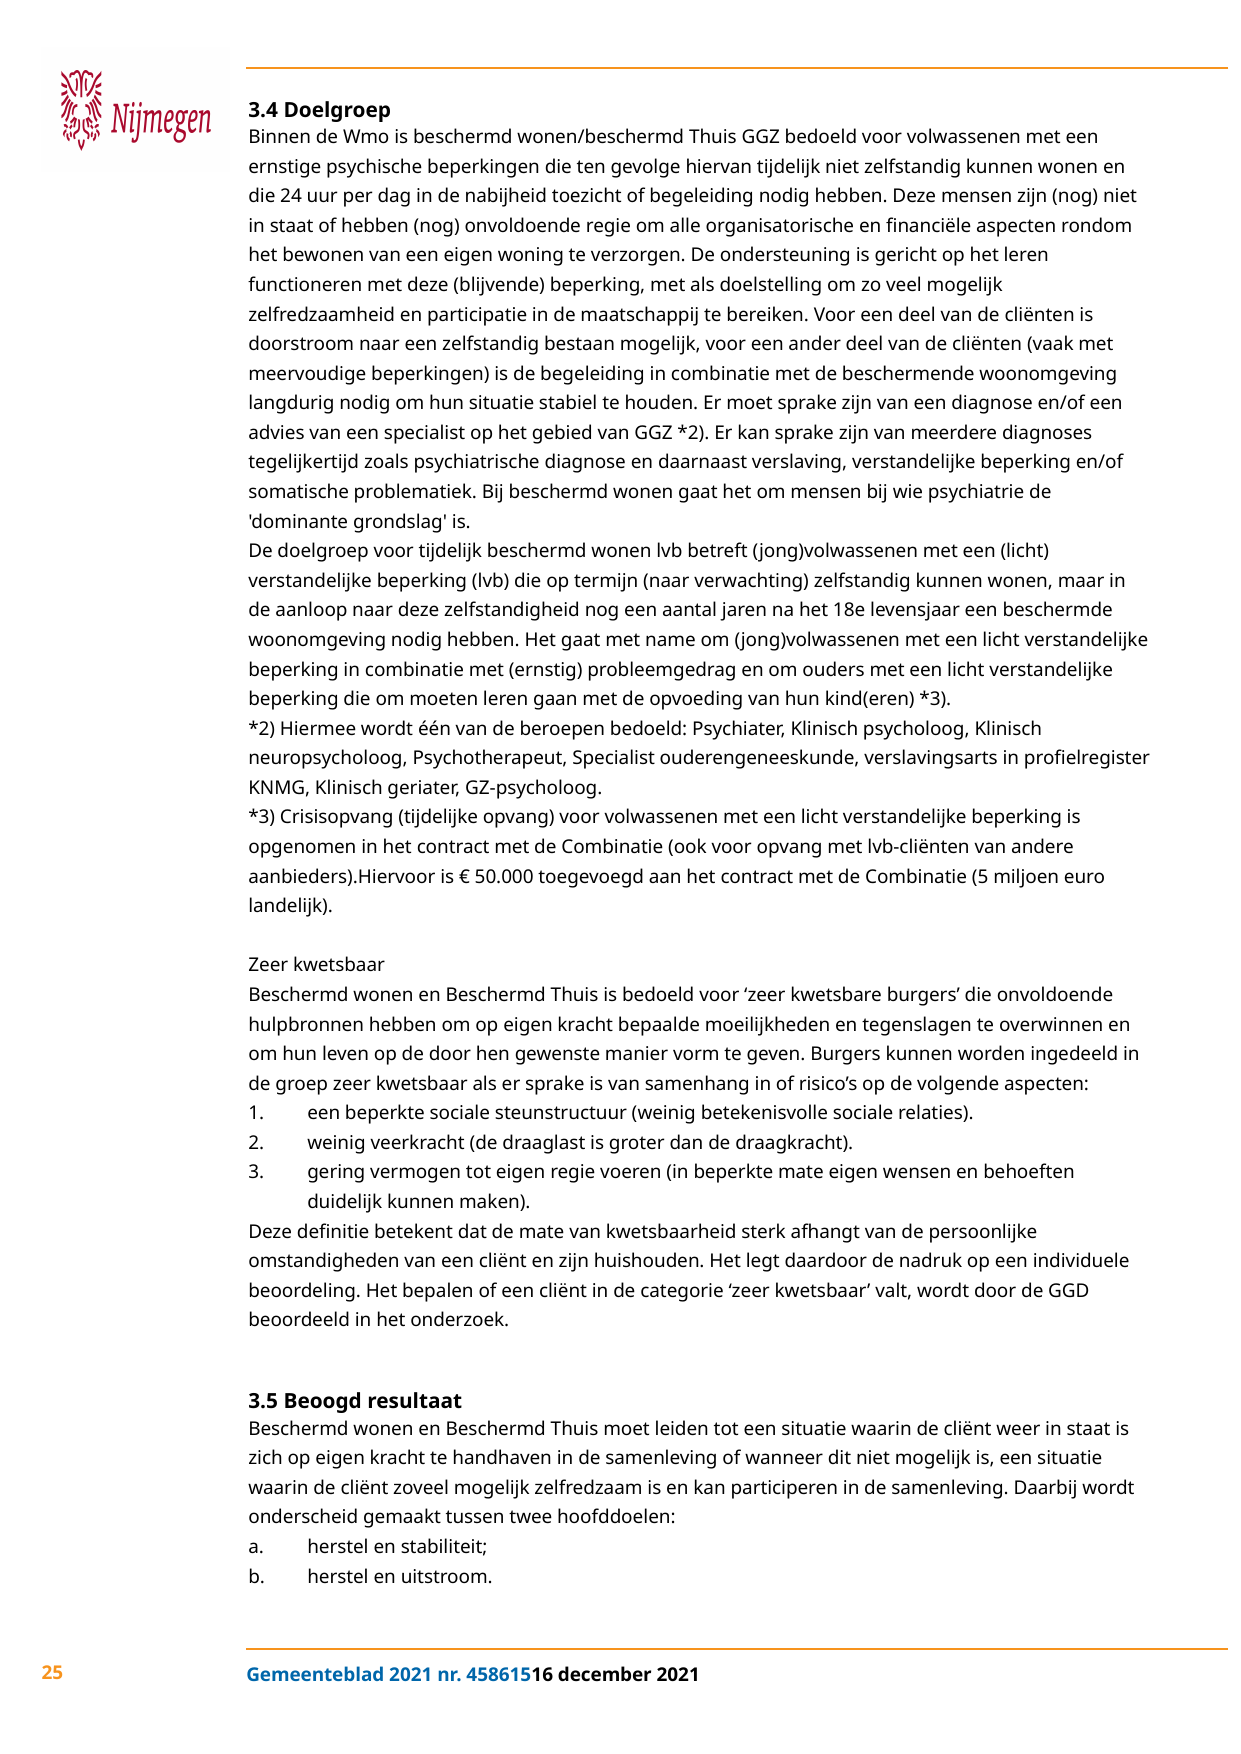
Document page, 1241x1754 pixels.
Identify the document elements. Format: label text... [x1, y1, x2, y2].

text Binnen de Wmo is beschermd wonen/beschermd Thuis GGZ bedoeld voor volwassenen met een ernstige psychische beperkingen die ten gevolge hiervan tijdelijk niet zelfstandig kunnen wonen en die 24 uur per dag in de nabijheid toezicht of begeleiding nodig hebben. Deze mensen zijn (nog) niet in staat of hebben (nog) onvoldoende regie om alle organisatorische en financiële aspecten rondom het bewonen van een eigen woning te verzorgen. De ondersteuning is gericht op het leren functioneren met deze (blijvende) beperking, met als doelstelling om zo veel mogelijk zelfredzaamheid en participatie in de maatschappij te bereiken. Voor een deel van de cliënten is doorstroom naar een zelfstandig bestaan mogelijk, voor een ander deel van de cliënten (vaak met meervoudige beperkingen) is de begeleiding in combinatie met de beschermende woonomgeving langdurig nodig om hun situatie stabiel te houden. Er moet sprake zijn van een diagnose en/of een advies van een specialist op het gebied van GGZ *2). Er kan sprake zijn van meerdere diagnoses tegelijkertijd zoals psychiatrische diagnose en daarnaast verslaving, verstandelijke beperking en/of somatische problematiek. Bij beschermd wonen gaat het om mensen bij wie psychiatrie de 'dominante grondslag' is. [248, 123, 1152, 533]
text Beschermd wonen en Beschermd Thuis moet leiden tot een situatie waarin de cliënt weer in staat is zich op eigen kracht te handhaven in de samenleving of wanneer dit niet mogelijk is, een situatie waarin de cliënt zoveel mogelijk zelfredzaam is en kan participeren in de samenleving. Daarbij wordt onderscheid gemaakt tussen twee hoofddoelen: [248, 1415, 1152, 1529]
text 3.4 Doelgroep [248, 95, 1152, 123]
list weinig veerkracht (de draaglast is groter dan de draagkracht). [248, 1129, 1152, 1155]
text Zeer kwetsbaar [248, 952, 1152, 977]
text *3) Crisisopvang (tijdelijke opvang) voor volwassenen met een licht verstandelijke beperking is opgenomen in het contract met de Combinatie (ook voor opvang met lvb-cliënten van andere aanbieders).Hiervoor is € 50.000 toegevoegd aan het contract met de Combinatie (5 miljoen euro landelijk). [248, 804, 1152, 918]
text 3.5 Beoogd resultaat [248, 1387, 1152, 1415]
text Beschermd wonen en Beschermd Thuis is bedoeld voor ‘zeer kwetsbare burgers’ die onvoldoende hulpbronnen hebben om op eigen kracht bepaalde moeilijkheden en tegenslagen te overwinnen en om hun leven op de door hen gewenste manier vorm te geven. Burgers kunnen worden ingedeeld in de groep zeer kwetsbaar als er sprake is van samenhang in of risico’s op de volgende aspecten: [248, 981, 1152, 1096]
text Deze definitie betekent dat de mate van kwetsbaarheid sterk afhangt van de persoonlijke omstandigheden van een cliënt en zijn huishouden. Het legt daardoor de nadruk op een individuele beoordeling. Het bepalen of een cliënt in de categorie ‘zeer kwetsbaar’ valt, wordt door de GGD beoordeeld in het onderzoek. [248, 1218, 1152, 1332]
list gering vermogen tot eigen regie voeren (in beperkte mate eigen wensen en behoeften duidelijk kunnen maken). [248, 1159, 1152, 1214]
list herstel en stabiliteit; [248, 1533, 1152, 1559]
list herstel en uitstroom. [248, 1563, 1152, 1589]
picture [41, 47, 231, 172]
list een beperkte sociale steunstructuur (weinig betekenisvolle sociale relaties). [248, 1099, 1152, 1125]
text De doelgroep voor tijdelijk beschermd wonen lvb betreft (jong)volwassenen met een (licht) verstandelijke beperking (lvb) die op termijn (naar verwachting) zelfstandig kunnen wonen, maar in de aanloop naar deze zelfstandigheid nog een aantal jaren na het 18e levensjaar een beschermde woonomgeving nodig hebben. Het gaat met name om (jong)volwassenen met een licht verstandelijke beperking in combinatie met (ernstig) probleemgedrag en om ouders met een licht verstandelijke beperking die om moeten leren gaan met de opvoeding van hun kind(eren) *3). [248, 537, 1152, 711]
text *2) Hiermee wordt één van de beroepen bedoeld: Psychiater, Klinisch psycholoog, Klinisch neuropsycholoog, Psychotherapeut, Specialist ouderengeneeskunde, verslavingsarts in profielregister KNMG, Klinisch geriater, GZ-psycholoog. [248, 715, 1152, 800]
